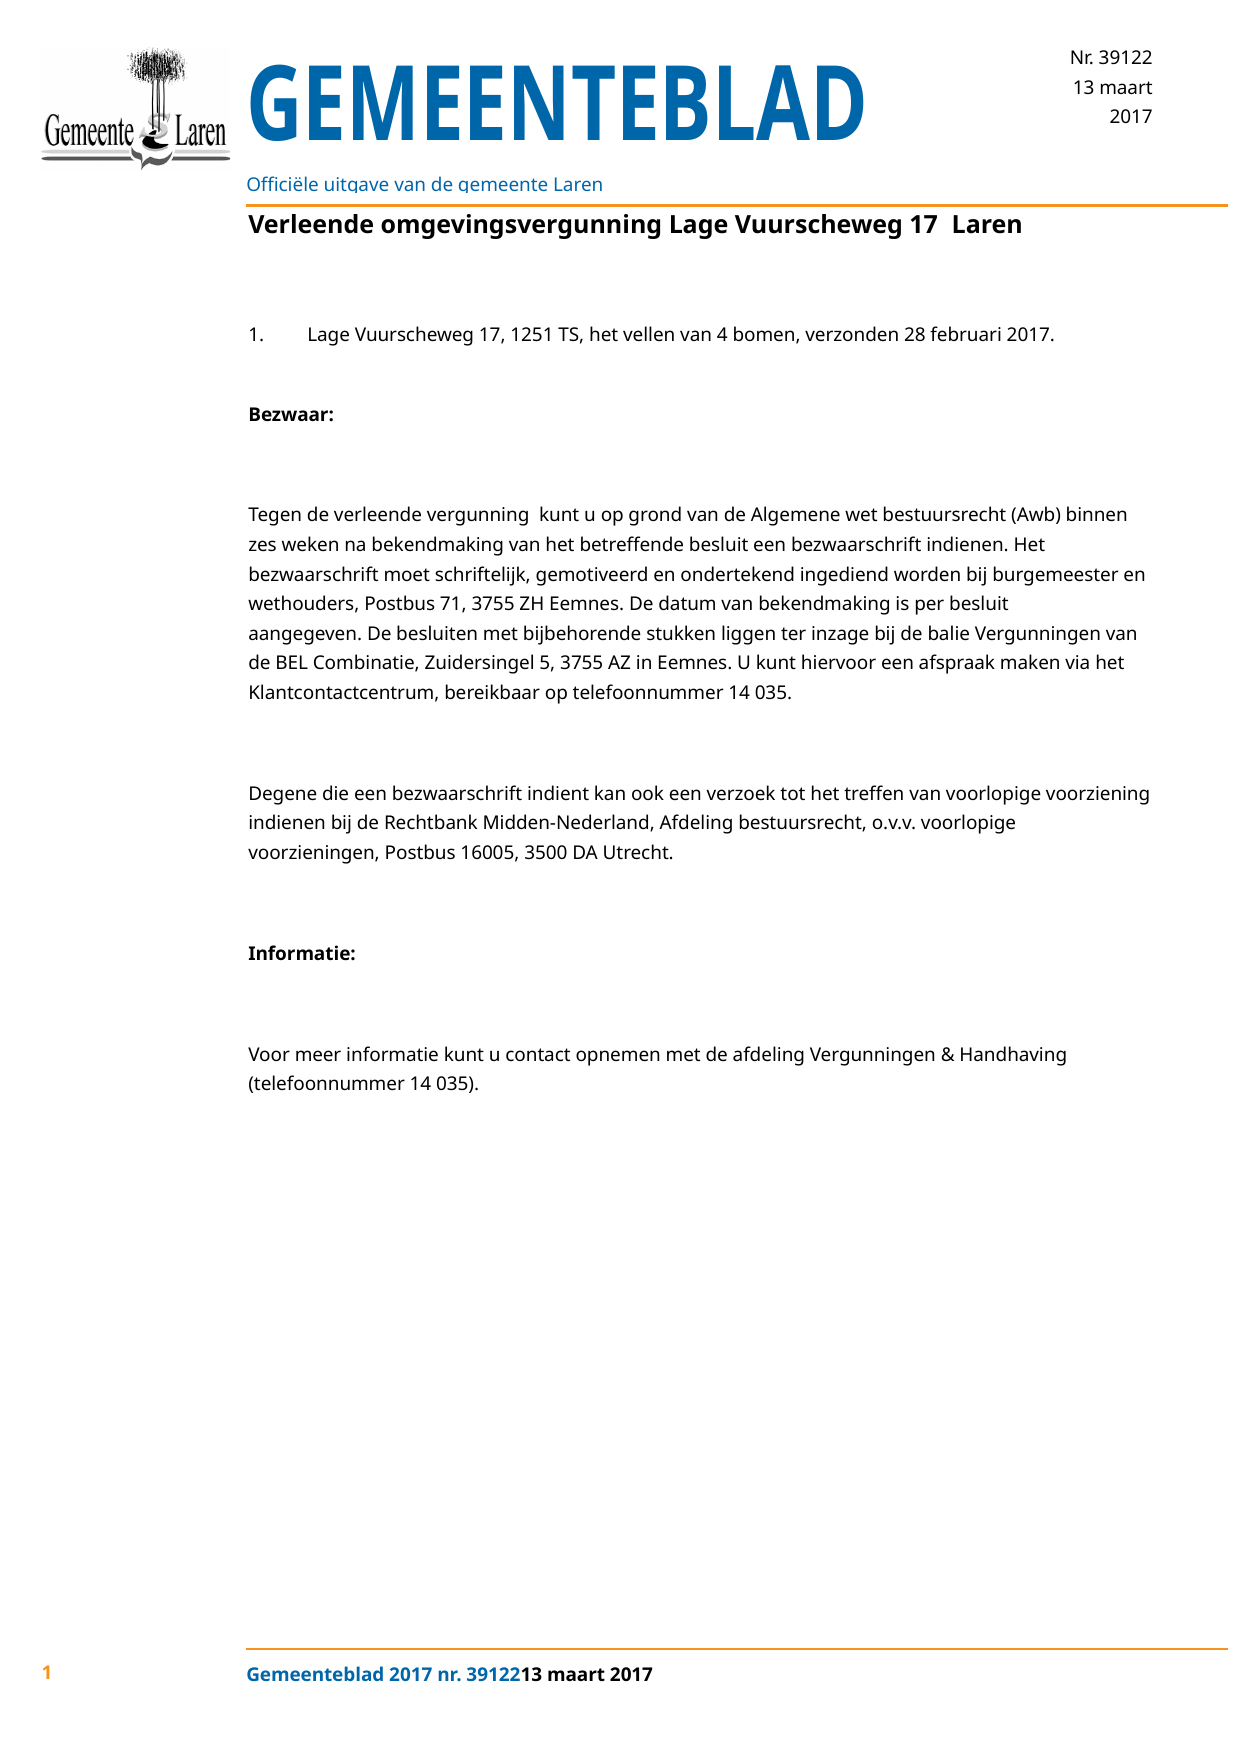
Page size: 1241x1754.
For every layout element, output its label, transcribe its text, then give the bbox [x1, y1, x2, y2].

text Bezwaar: [248, 401, 1152, 426]
text Degene die een bezwaarschrift indient kan ook een verzoek tot het treffen van voorlopige voorziening indienen bij de Rechtbank Midden-Nederland, Afdeling bestuursrecht, o.v.v. voorlopige voorzieningen, Postbus 16005, 3500 DA Utrecht. [248, 780, 1152, 865]
text Verleende omgevingsvergunning Lage Vuurscheweg 17 Laren [248, 207, 1152, 241]
list Lage Vuurscheweg 17, 1251 TS, het vellen van 4 bomen, verzonden 28 februari 2017. [248, 321, 1152, 346]
text Tegen de verleende vergunning kunt u op grond van de Algemene wet bestuursrecht (Awb) binnen zes weken na bekendmaking van het betreffende besluit een bezwaarschrift indienen. Het bezwaarschrift moet schriftelijk, gemotiveerd en ondertekend ingediend worden bij burgemeester en wethouders, Postbus 71, 3755 ZH Eemnes. De datum van bekendmaking is per besluit aangegeven. De besluiten met bijbehorende stukken liggen ter inzage bij de balie Vergunningen van de BEL Combinatie, Zuidersingel 5, 3755 AZ in Eemnes. U kunt hiervoor een afspraak maken via het Klantcontactcentrum, bereikbaar op telefoonnummer 14 035. [248, 502, 1152, 705]
text Informatie: [248, 940, 1152, 966]
text Voor meer informatie kunt u contact opnemen met de afdeling Vergunningen & Handhaving (telefoonnummer 14 035). [248, 1041, 1152, 1096]
picture [41, 47, 231, 172]
